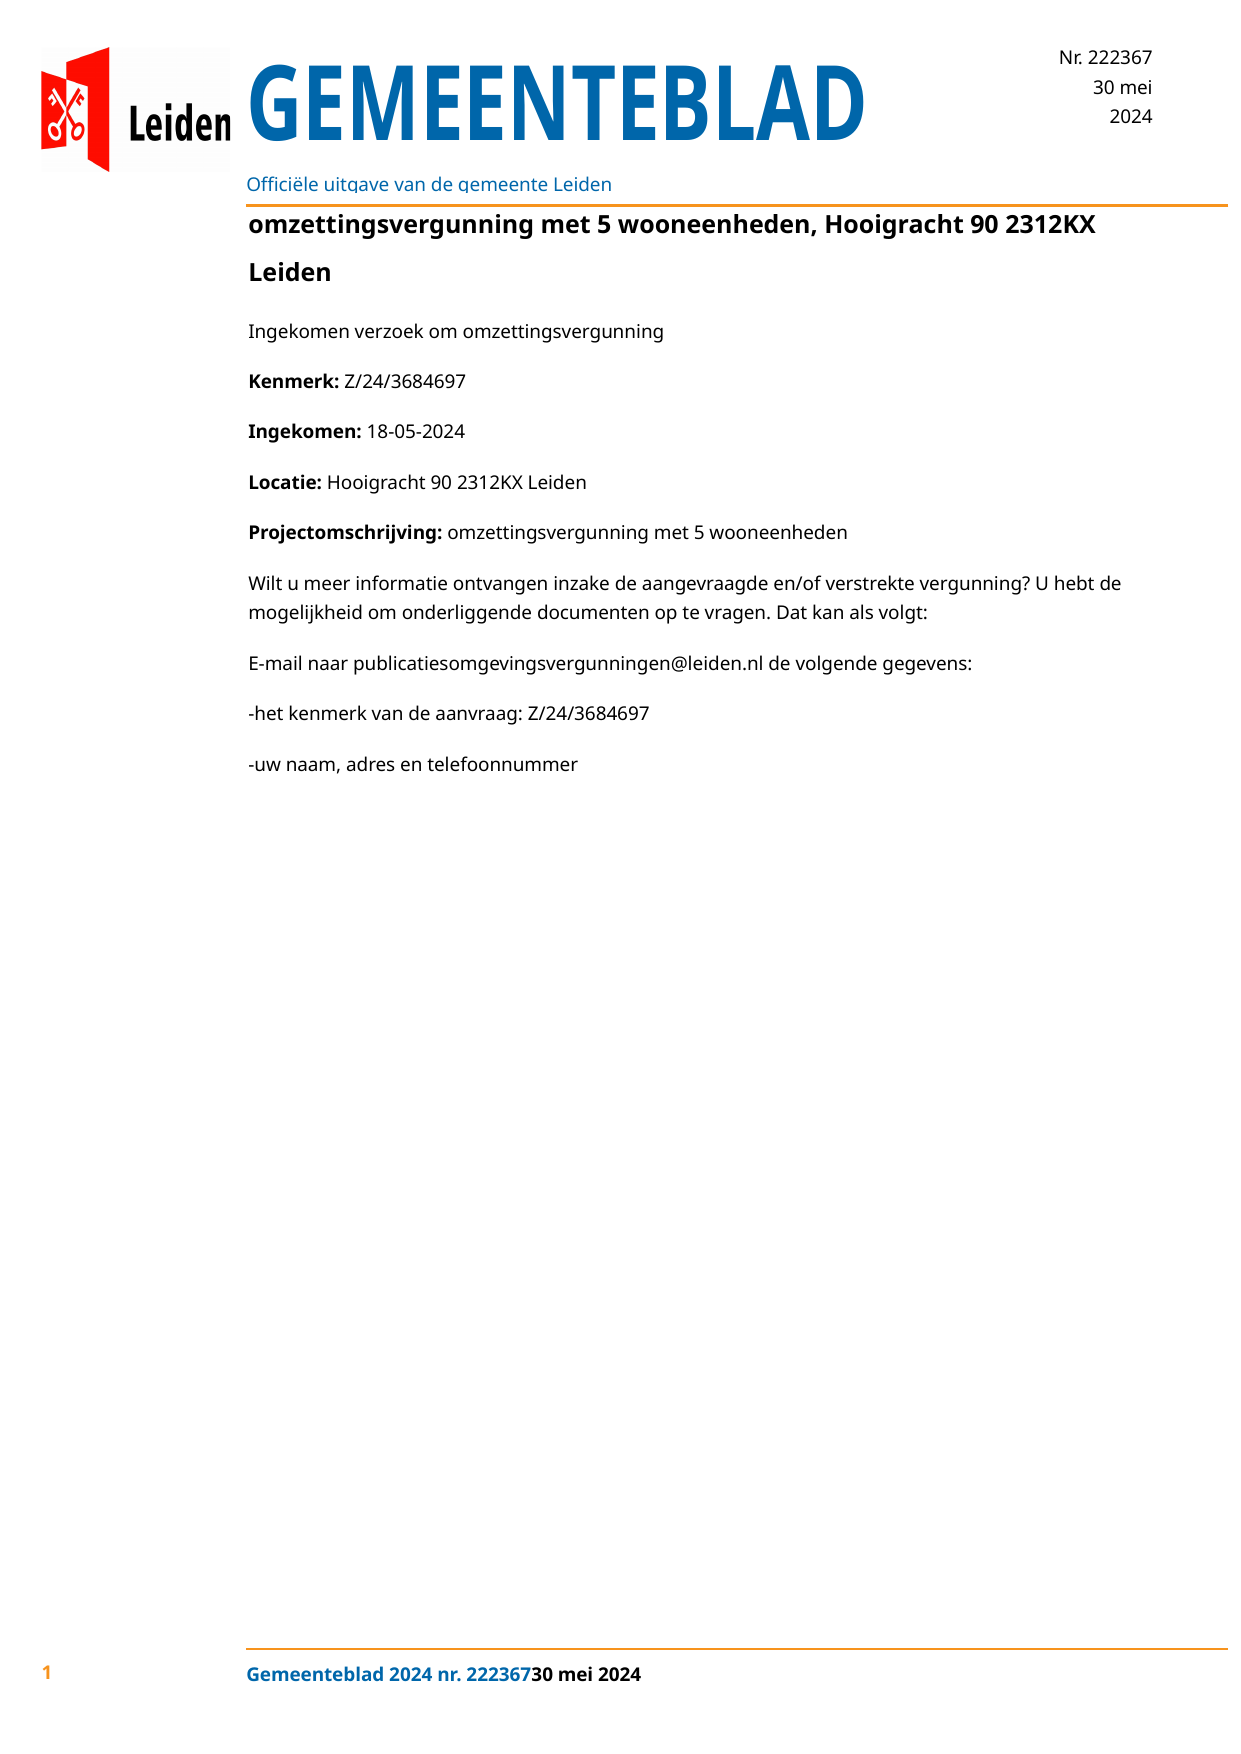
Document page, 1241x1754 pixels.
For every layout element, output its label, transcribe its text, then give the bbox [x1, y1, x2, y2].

text Wilt u meer informatie ontvangen inzake de aangevraagde en/of verstrekte vergunning? U hebt de mogelijkheid om onderliggende documenten op te vragen. Dat kan als volgt: [248, 570, 1152, 625]
text -uw naam, adres en telefoonnummer [248, 751, 1152, 777]
text Projectomschrijving: omzettingsvergunning met 5 wooneenheden [248, 519, 1152, 545]
picture [41, 47, 231, 172]
text -het kenmerk van de aanvraag: Z/24/3684697 [248, 700, 1152, 726]
text omzettingsvergunning met 5 wooneenheden, Hooigracht 90 2312KX Leiden [248, 207, 1152, 288]
text Ingekomen verzoek om omzettingsvergunning [248, 318, 1152, 344]
text Locatie: Hooigracht 90 2312KX Leiden [248, 469, 1152, 495]
text Ingekomen: 18-05-2024 [248, 419, 1152, 444]
text Kenmerk: Z/24/3684697 [248, 368, 1152, 394]
text E-mail naar publicatiesomgevingsvergunningen@leiden.nl de volgende gegevens: [248, 650, 1152, 676]
